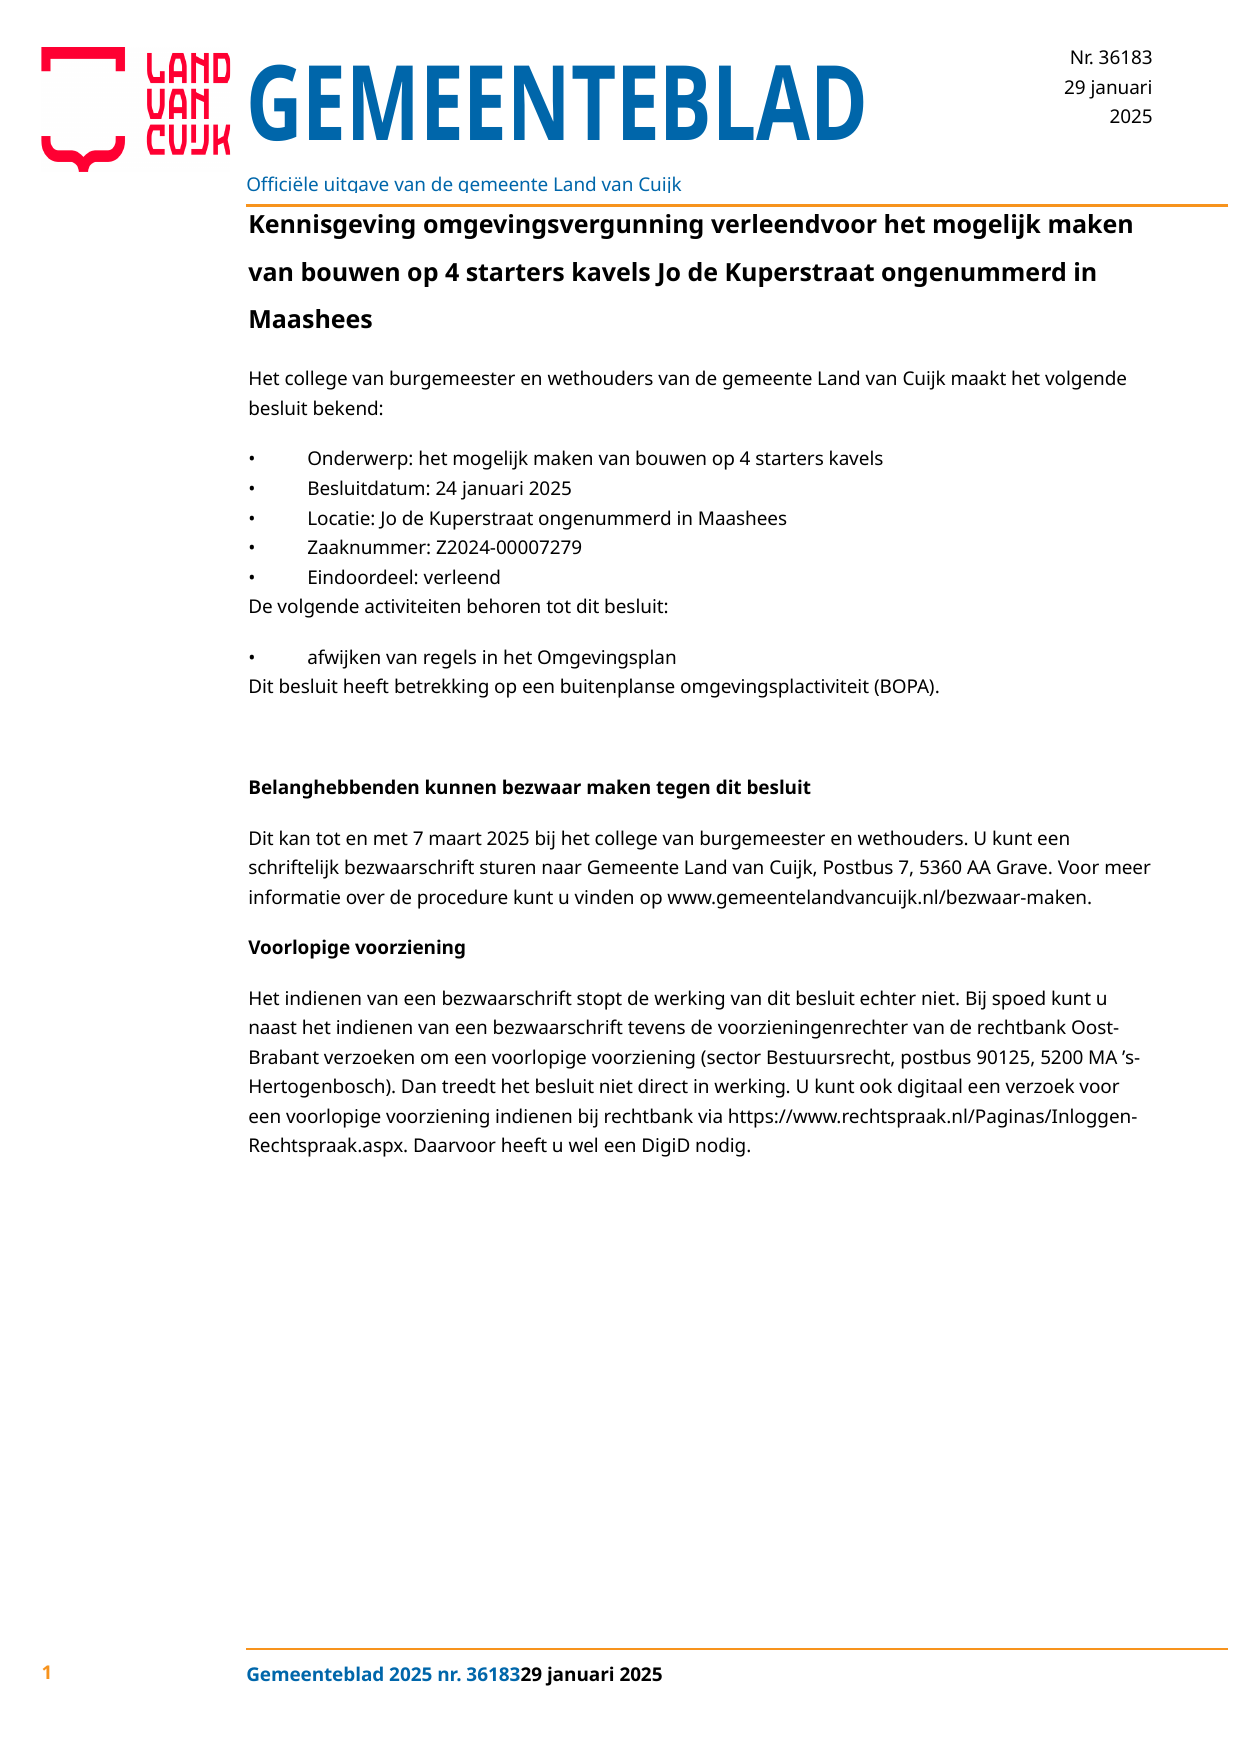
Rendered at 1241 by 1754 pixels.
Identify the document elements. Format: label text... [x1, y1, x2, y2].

list Locatie: Jo de Kuperstraat ongenummerd in Maashees [248, 505, 1152, 530]
list afwijken van regels in het Omgevingsplan [248, 644, 1152, 669]
text Voorlopige voorziening [248, 934, 1152, 960]
text Dit kan tot en met 7 maart 2025 bij het college van burgemeester en wethouders. U kunt een schriftelijk bezwaarschrift sturen naar Gemeente Land van Cuijk, Postbus 7, 5360 AA Grave. Voor meer informatie over de procedure kunt u vinden op www.gemeentelandvancuijk.nl/bezwaar-maken. [248, 825, 1152, 909]
text Kennisgeving omgevingsvergunning verleendvoor het mogelijk maken van bouwen op 4 starters kavels Jo de Kuperstraat ongenummerd in Maashees [248, 207, 1152, 336]
list Zaaknummer: Z2024-00007279 [248, 534, 1152, 560]
list Eindoordeel: verleend [248, 564, 1152, 589]
text Belanghebbenden kunnen bezwaar maken tegen dit besluit [248, 774, 1152, 800]
list Onderwerp: het mogelijk maken van bouwen op 4 starters kavels [248, 446, 1152, 471]
picture [41, 47, 231, 172]
text Het college van burgemeester en wethouders van de gemeente Land van Cuijk maakt het volgende besluit bekend: [248, 366, 1152, 421]
text De volgende activiteiten behoren tot dit besluit: [248, 593, 1152, 619]
text Het indienen van een bezwaarschrift stopt de werking van dit besluit echter niet. Bij spoed kunt u naast het indienen van een bezwaarschrift tevens de voorzieningenrechter van de rechtbank Oost-Brabant verzoeken om een voorlopige voorziening (sector Bestuursrecht, postbus 90125, 5200 MA ’s-Hertogenbosch). Dan treedt het besluit niet direct in werking. U kunt ook digitaal een verzoek voor een voorlopige voorziening indienen bij rechtbank via https://www.rechtspraak.nl/Paginas/Inloggen-Rechtspraak.aspx. Daarvoor heeft u wel een DigiD nodig. [248, 985, 1152, 1158]
list Besluitdatum: 24 januari 2025 [248, 475, 1152, 501]
text Dit besluit heeft betrekking op een buitenplanse omgevingsplactiviteit (BOPA). [248, 673, 1152, 699]
